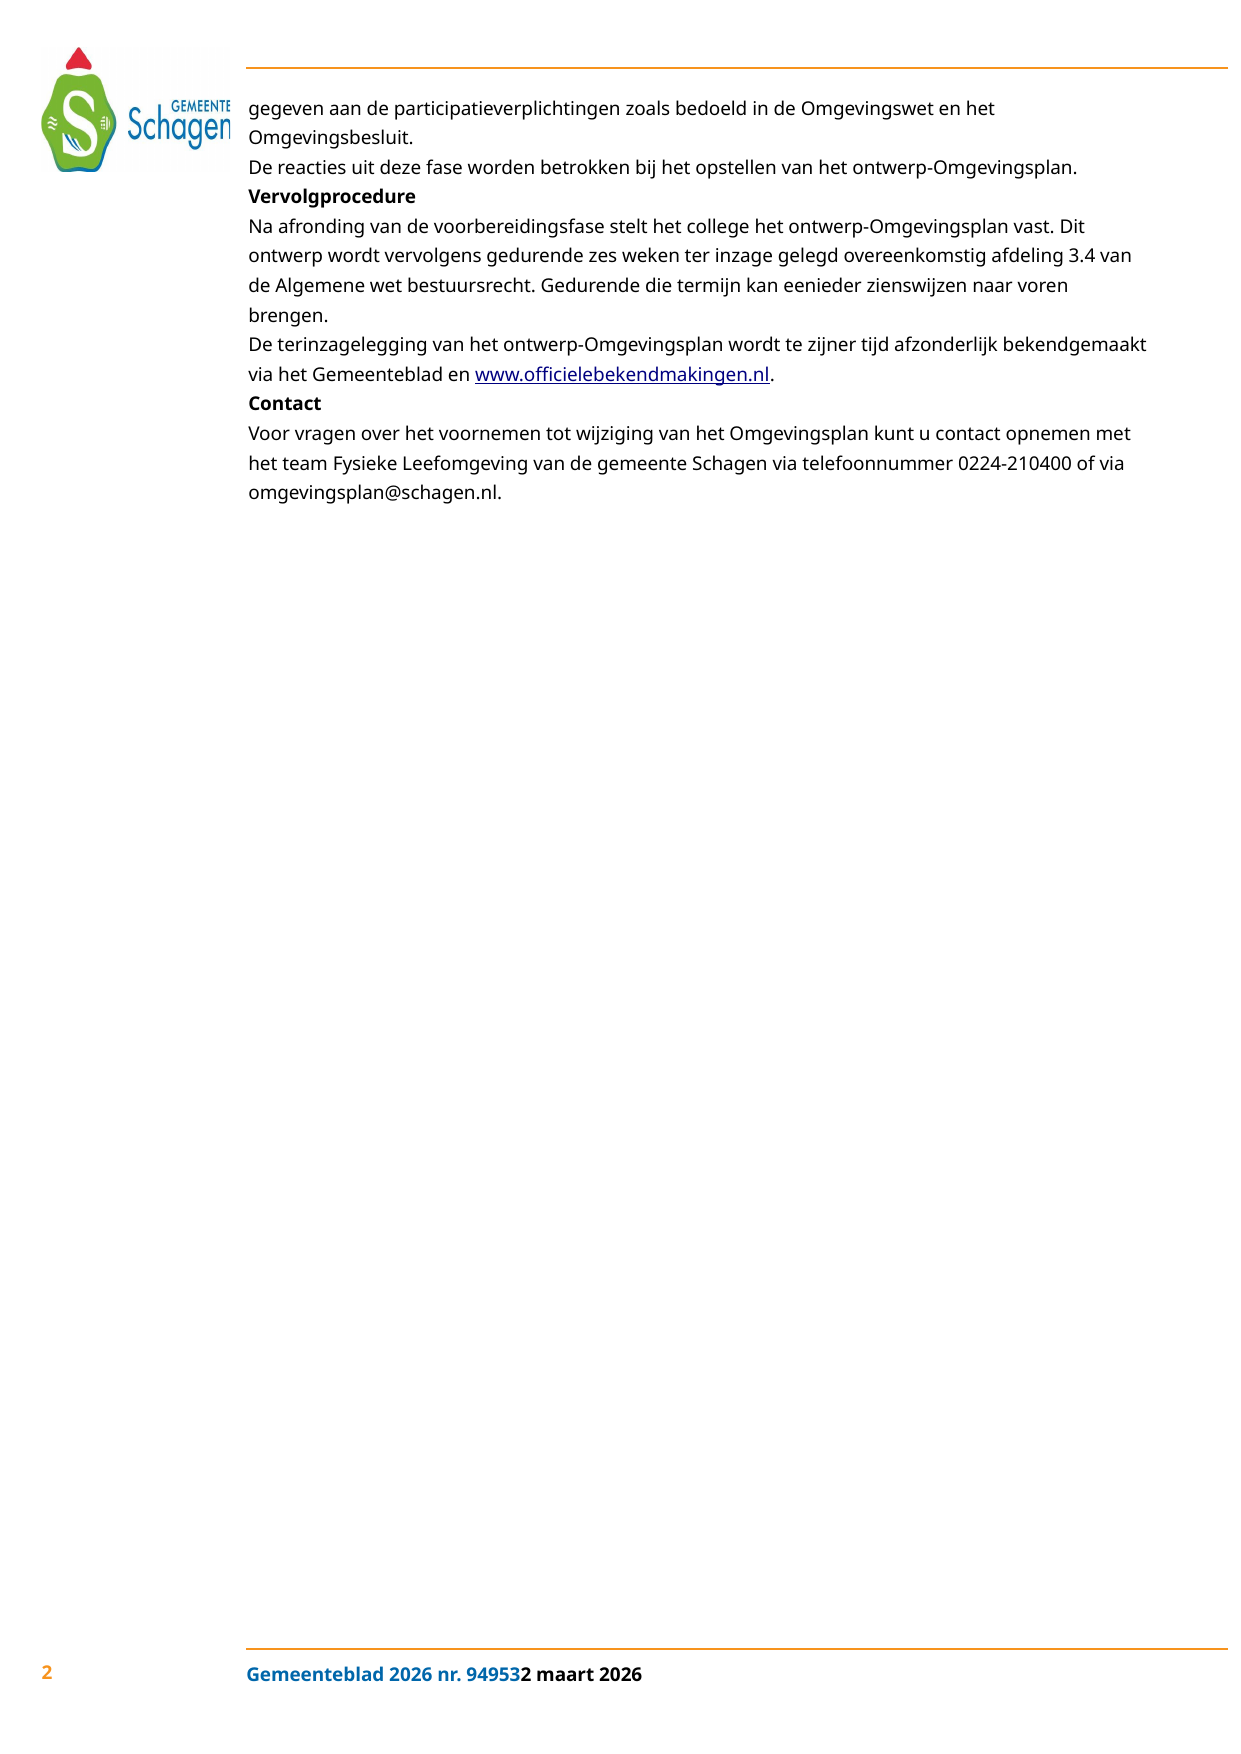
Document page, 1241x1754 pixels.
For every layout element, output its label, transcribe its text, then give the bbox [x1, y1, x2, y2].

text Contact [248, 391, 1152, 416]
text Na afronding van de voorbereidingsfase stelt het college het ontwerp-Omgevingsplan vast. Dit ontwerp wordt vervolgens gedurende zes weken ter inzage gelegd overeenkomstig afdeling 3.4 van de Algemene wet bestuursrecht. Gedurende die termijn kan eenieder zienswijzen naar voren brengen. [248, 213, 1152, 328]
text Voor vragen over het voornemen tot wijziging van het Omgevingsplan kunt u contact opnemen met het team Fysieke Leefomgeving van de gemeente Schagen via telefoonnummer 0224-210400 of via omgevingsplan@schagen.nl. [248, 420, 1152, 505]
text gegeven aan de participatieverplichtingen zoals bedoeld in de Omgevingswet en het Omgevingsbesluit. [248, 95, 1152, 150]
text De reacties uit deze fase worden betrokken bij het opstellen van het ontwerp-Omgevingsplan. [248, 154, 1152, 180]
text Vervolgprocedure [248, 183, 1152, 209]
text De terinzagelegging van het ontwerp-Omgevingsplan wordt te zijner tijd afzonderlijk bekendgemaakt via het Gemeenteblad en www.officielebekendmakingen.nl. [248, 331, 1152, 387]
picture [41, 47, 231, 172]
